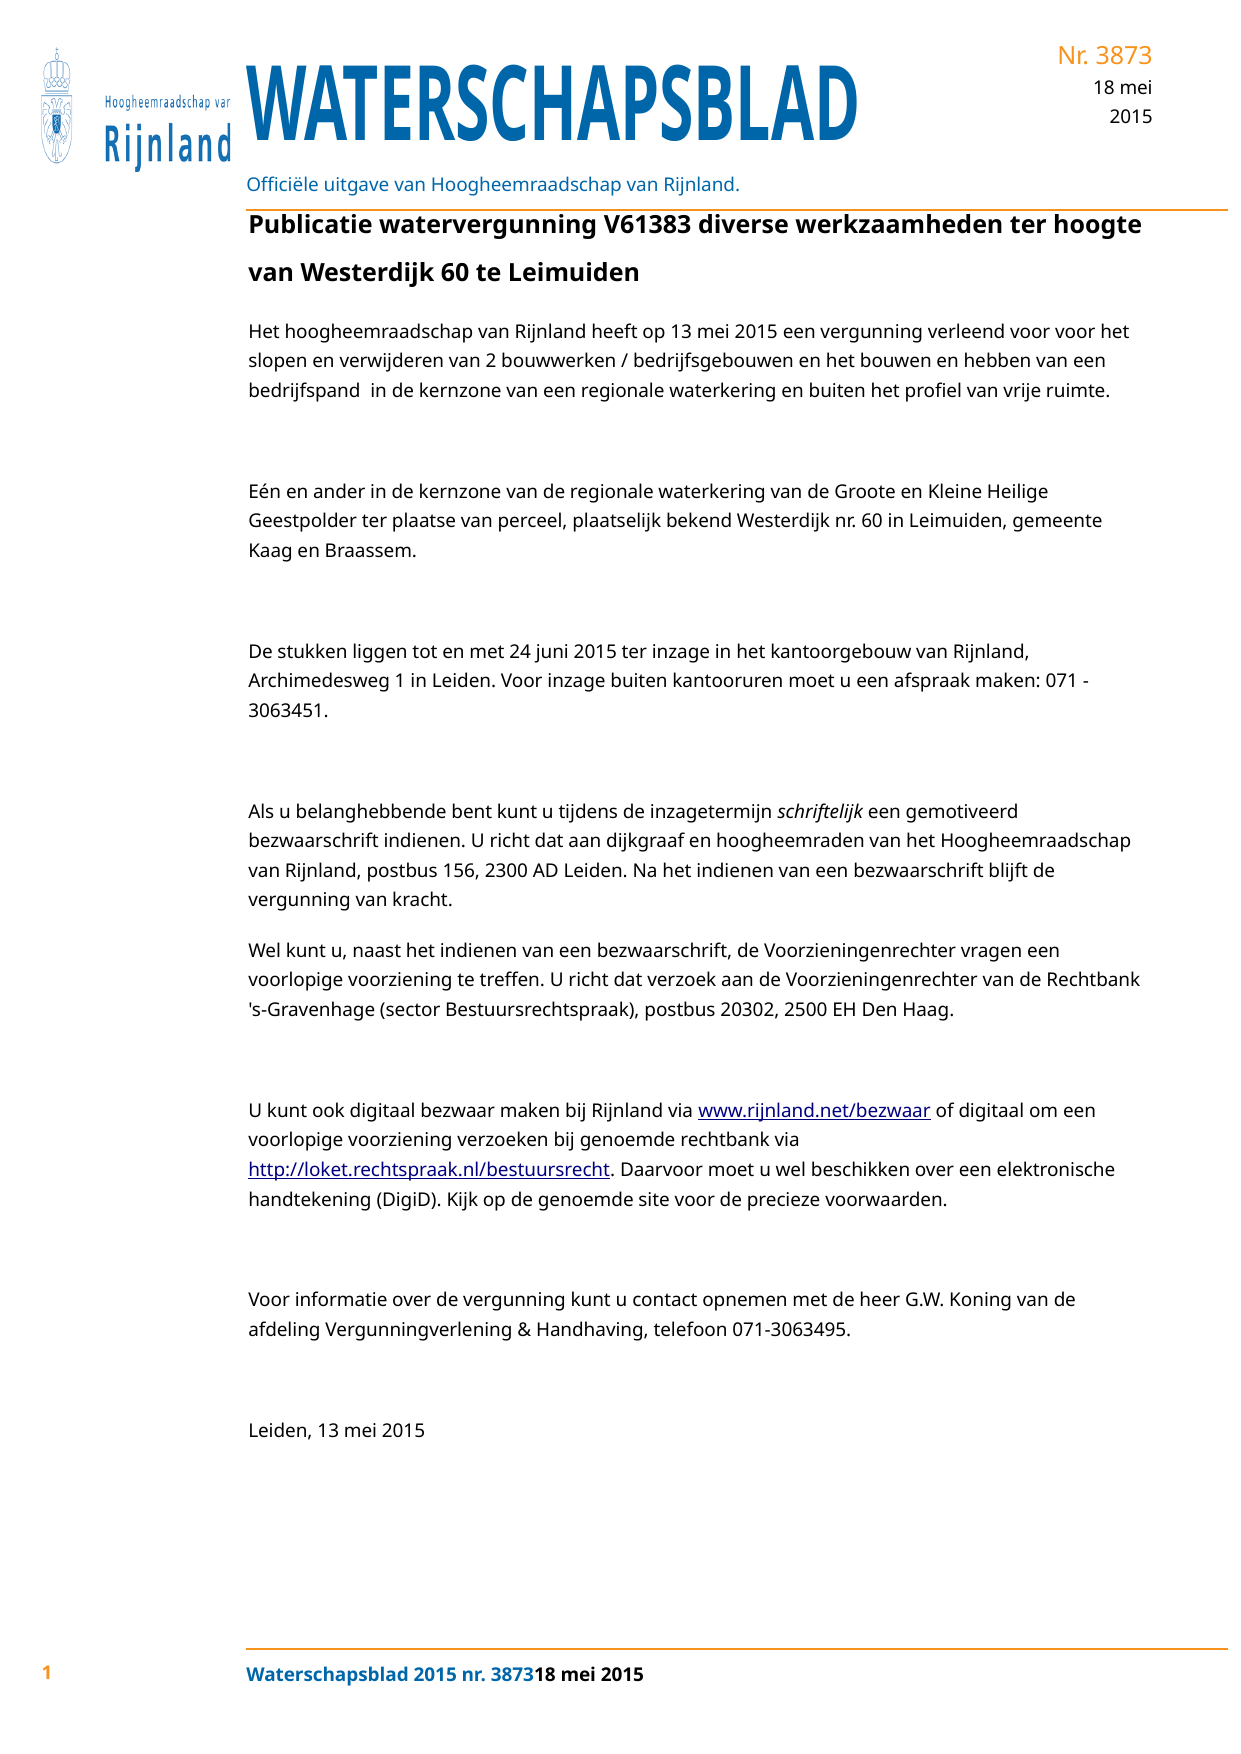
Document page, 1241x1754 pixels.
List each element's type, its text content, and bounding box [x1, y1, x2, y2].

text De stukken liggen tot en met 24 juni 2015 ter inzage in het kantoorgebouw van Rijnland, Archimedesweg 1 in Leiden. Voor inzage buiten kantooruren moet u een afspraak maken: 071 - 3063451. [248, 638, 1152, 723]
text Publicatie watervergunning V61383 diverse werkzaamheden ter hoogte van Westerdijk 60 te Leimuiden [248, 211, 1152, 288]
text Het hoogheemraadschap van Rijnland heeft op 13 mei 2015 een vergunning verleend voor voor het slopen en verwijderen van 2 bouwwerken / bedrijfsgebouwen en het bouwen en hebben van een bedrijfspand in de kernzone van een regionale waterkering en buiten het profiel van vrije ruimte. [248, 318, 1152, 403]
text Eén en ander in de kernzone van de regionale waterkering van de Groote en Kleine Heilige Geestpolder ter plaatse van perceel, plaatselijk bekend Westerdijk nr. 60 in Leimuiden, gemeente Kaag en Braassem. [248, 478, 1152, 563]
text Voor informatie over de vergunning kunt u contact opnemen met de heer G.W. Koning van de afdeling Vergunningverlening & Handhaving, telefoon 071-3063495. [248, 1287, 1152, 1342]
text U kunt ook digitaal bezwaar maken bij Rijnland via www.rijnland.net/bezwaar of digitaal om een voorlopige voorziening verzoeken bij genoemde rechtbank via http://loket.rechtspraak.nl/bestuursrecht. Daarvoor moet u wel beschikken over een elektronische handtekening (DigiD). Kijk op de genoemde site voor de precieze voorwaarden. [248, 1097, 1152, 1212]
text Leiden, 13 mei 2015 [248, 1417, 1152, 1443]
text Als u belanghebbende bent kunt u tijdens de inzagetermijn schriftelijk een gemotiveerd bezwaarschrift indienen. U richt dat aan dijkgraaf en hoogheemraden van het Hoogheemraadschap van Rijnland, postbus 156, 2300 AD Leiden. Na het indienen van een bezwaarschrift blijft de vergunning van kracht. [248, 798, 1152, 912]
text Wel kunt u, naast het indienen van een bezwaarschrift, de Voorzieningenrechter vragen een voorlopige voorziening te treffen. U richt dat verzoek aan de Voorzieningenrechter van de Rechtbank 's-Gravenhage (sector Bestuursrechtspraak), postbus 20302, 2500 EH Den Haag. [248, 937, 1152, 1022]
picture [41, 47, 231, 172]
